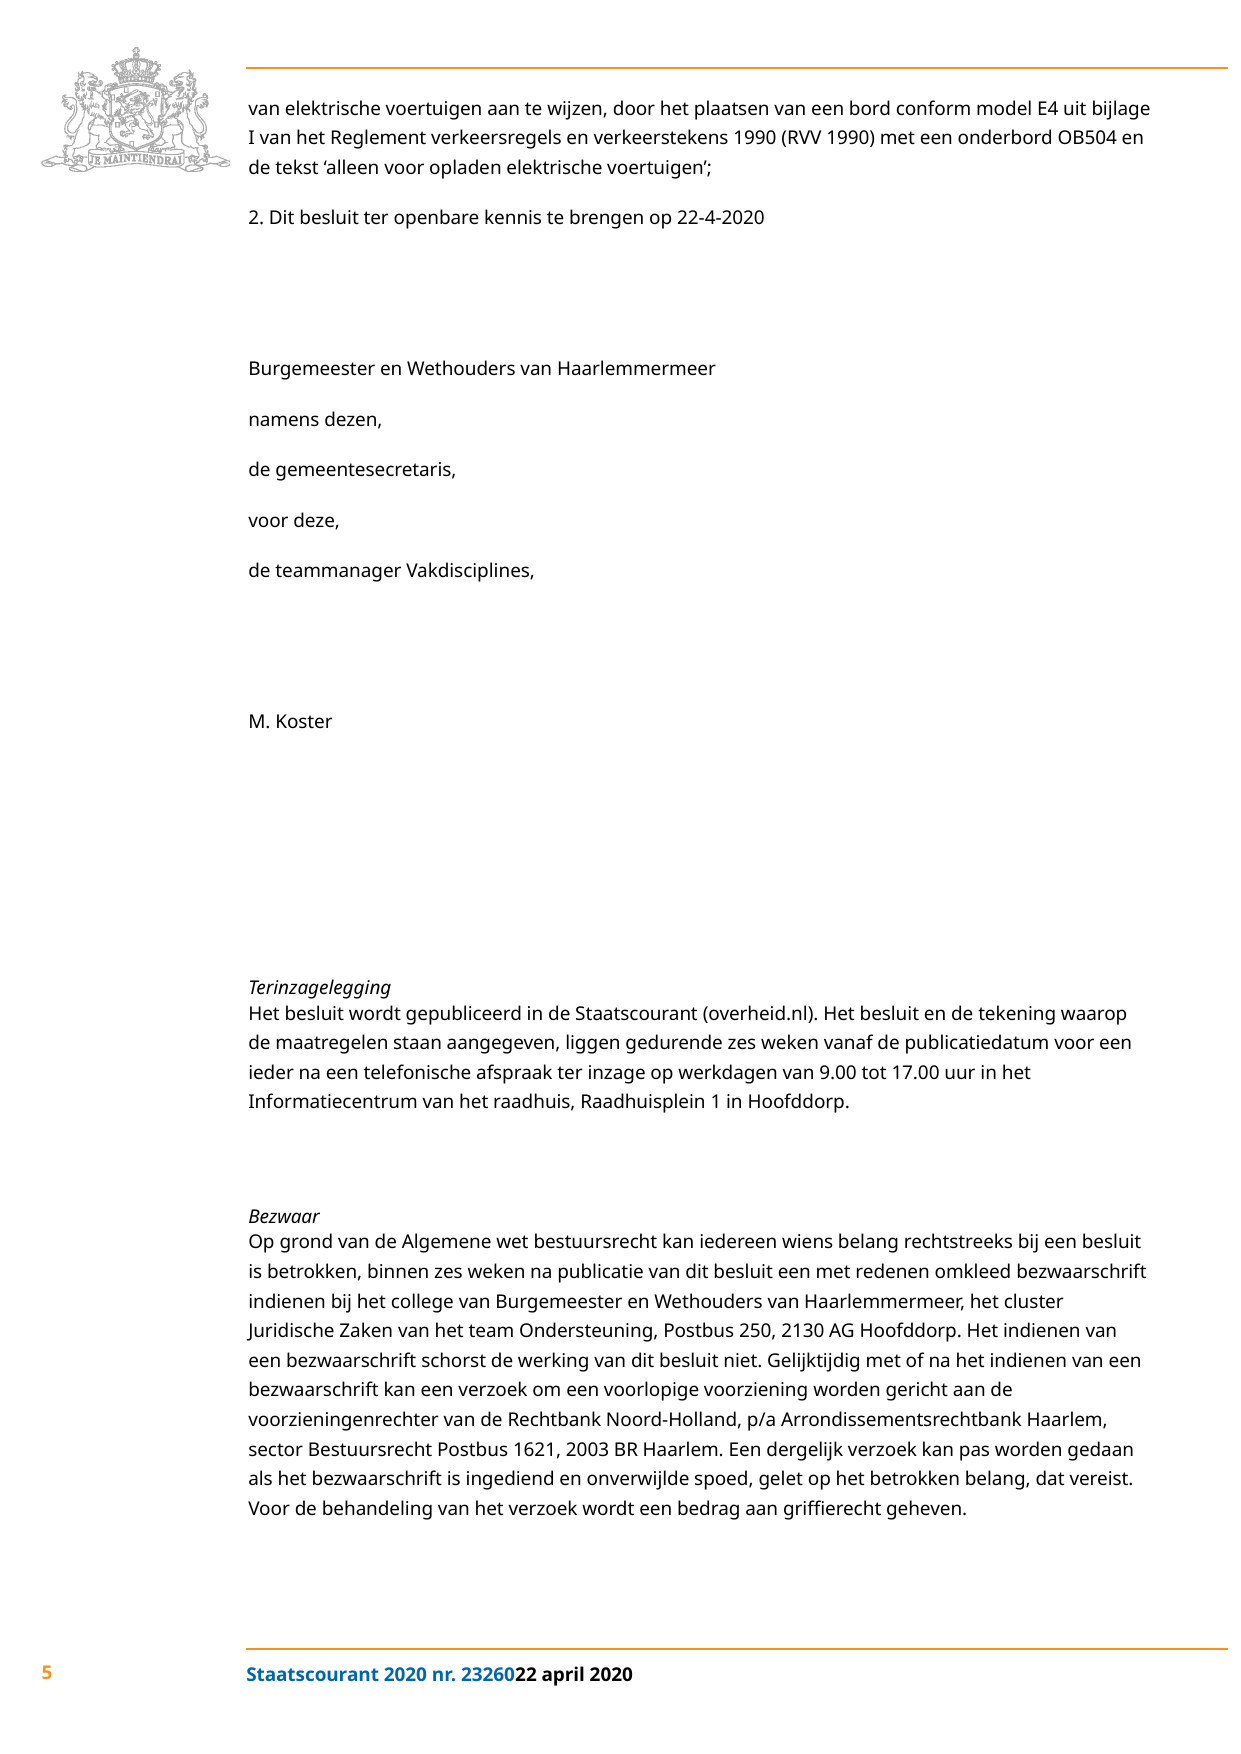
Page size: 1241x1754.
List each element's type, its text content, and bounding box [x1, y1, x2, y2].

text Op grond van de Algemene wet bestuursrecht kan iedereen wiens belang rechtstreeks bij een besluit is betrokken, binnen zes weken na publicatie van dit besluit een met redenen omkleed bezwaarschrift indienen bij het college van Burgemeester en Wethouders van Haarlemmermeer, het cluster Juridische Zaken van het team Ondersteuning, Postbus 250, 2130 AG Hoofddorp. Het indienen van een bezwaarschrift schorst de werking van dit besluit niet. Gelijktijdig met of na het indienen van een bezwaarschrift kan een verzoek om een voorlopige voorziening worden gericht aan de voorzieningenrechter van de Rechtbank Noord-Holland, p/a Arrondissementsrechtbank Haarlem, sector Bestuursrecht Postbus 1621, 2003 BR Haarlem. Een dergelijk verzoek kan pas worden gedaan als het bezwaarschrift is ingediend en onverwijlde spoed, gelet op het betrokken belang, dat vereist. Voor de behandeling van het verzoek wordt een bedrag aan griffierecht geheven. [248, 1229, 1152, 1521]
text namens dezen, [248, 406, 1152, 432]
text M. Koster [248, 708, 1152, 734]
text de gemeentesecretaris, [248, 456, 1152, 482]
text Het besluit wordt gepubliceerd in de Staatscourant (overheid.nl). Het besluit en de tekening waarop de maatregelen staan aangegeven, liggen gedurende zes weken vanaf de publicatiedatum voor een ieder na een telefonische afspraak ter inzage op werkdagen van 9.00 tot 17.00 uur in het Informatiecentrum van het raadhuis, Raadhuisplein 1 in Hoofddorp. [248, 1000, 1152, 1114]
text de teammanager Vakdisciplines, [248, 557, 1152, 583]
text Terinzagelegging [248, 974, 1152, 1000]
text 2. Dit besluit ter openbare kennis te brengen op 22-4-2020 [248, 204, 1152, 230]
text voor deze, [248, 507, 1152, 533]
text van elektrische voertuigen aan te wijzen, door het plaatsen van een bord conform model E4 uit bijlage I van het Reglement verkeersregels en verkeerstekens 1990 (RVV 1990) met een onderbord OB504 en de tekst ‘alleen voor opladen elektrische voertuigen’; [248, 95, 1152, 180]
picture [41, 47, 231, 172]
text Burgemeester en Wethouders van Haarlemmermeer [248, 356, 1152, 381]
text Bezwaar [248, 1203, 1152, 1229]
